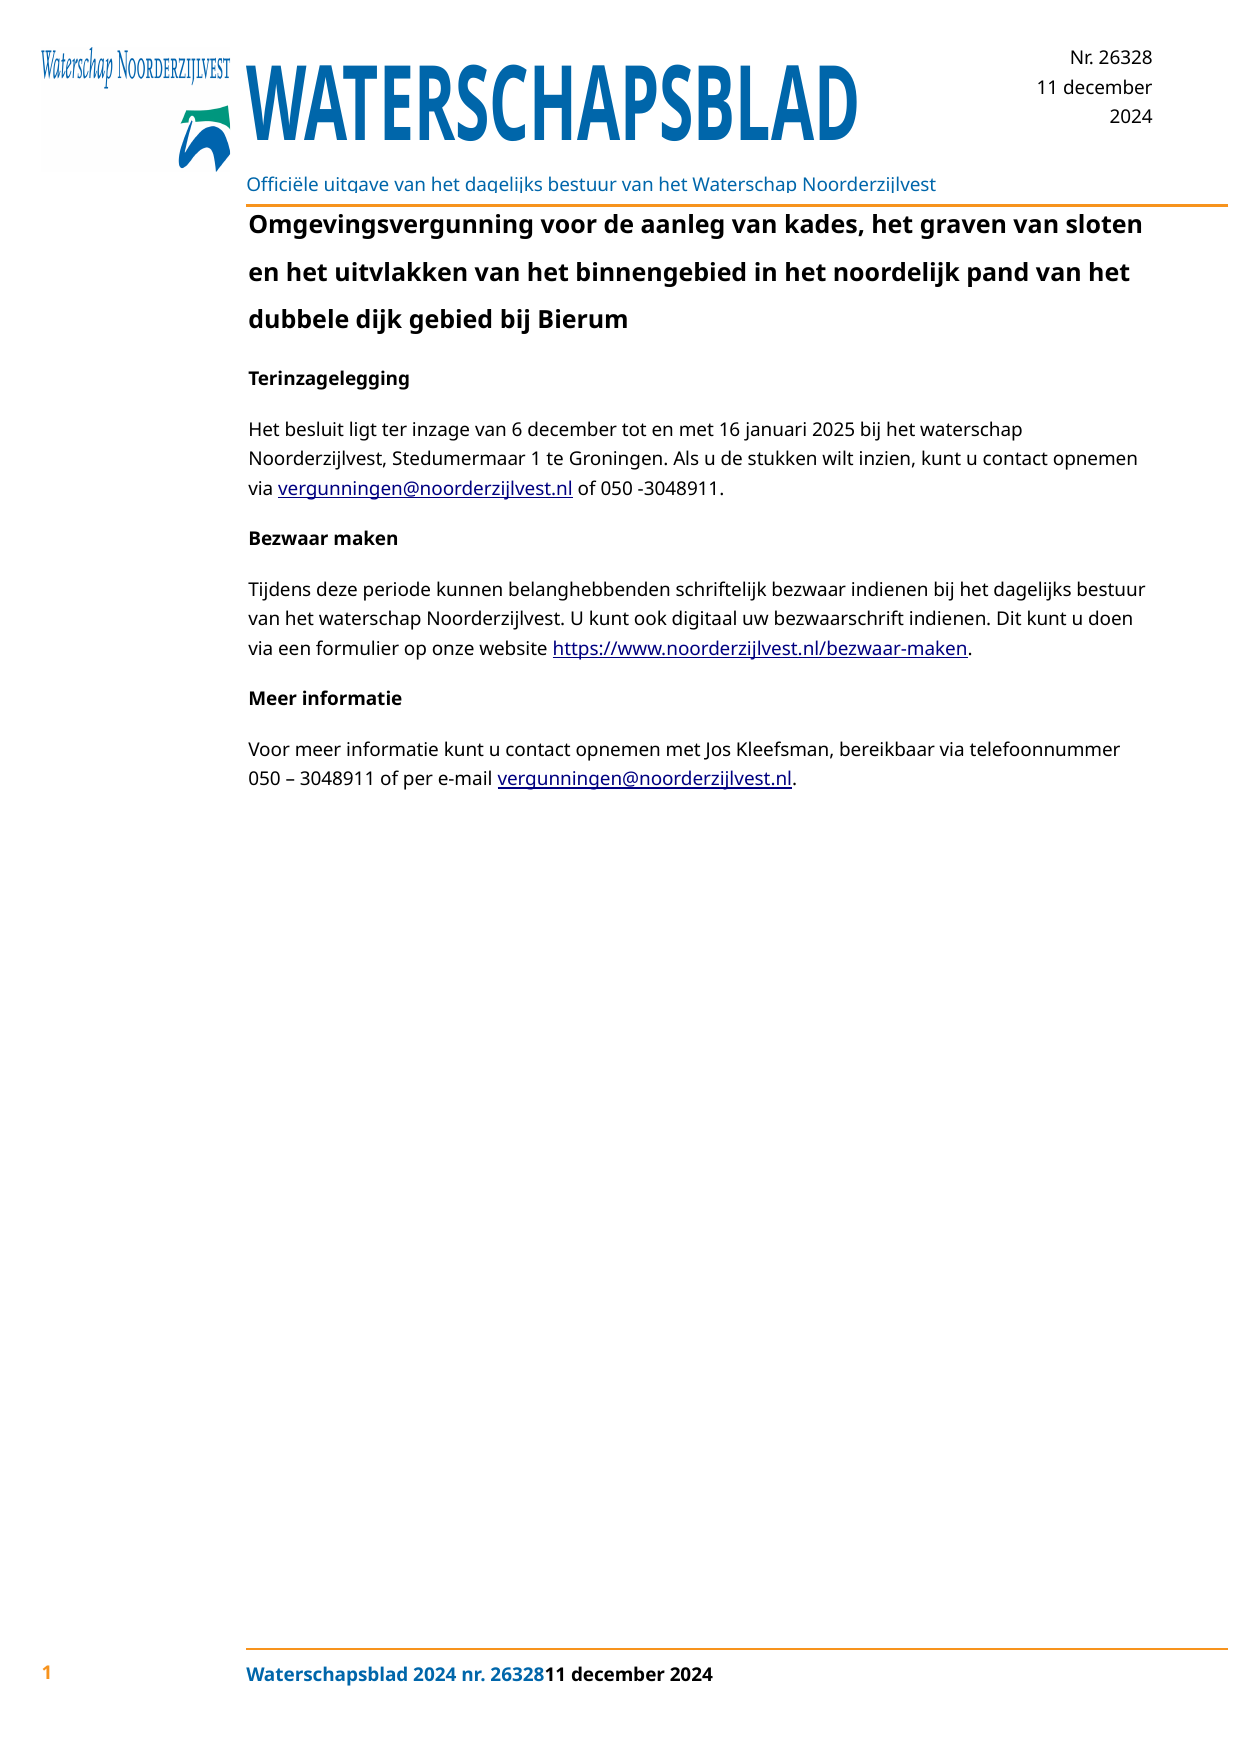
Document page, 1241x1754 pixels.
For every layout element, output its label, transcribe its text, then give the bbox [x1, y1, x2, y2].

text Bezwaar maken [248, 526, 1152, 551]
text Tijdens deze periode kunnen belanghebbenden schriftelijk bezwaar indienen bij het dagelijks bestuur van het waterschap Noorderzijlvest. U kunt ook digitaal uw bezwaarschrift indienen. Dit kunt u doen via een formulier op onze website https://www.noorderzijlvest.nl/bezwaar-maken. [248, 576, 1152, 661]
text Terinzagelegging [248, 366, 1152, 391]
text Omgevingsvergunning voor de aanleg van kades, het graven van sloten en het uitvlakken van het binnengebied in het noordelijk pand van het dubbele dijk gebied bij Bierum [248, 207, 1152, 336]
text Voor meer informatie kunt u contact opnemen met Jos Kleefsman, bereikbaar via telefoonnummer 050 – 3048911 of per e-mail vergunningen@noorderzijlvest.nl. [248, 736, 1152, 791]
picture [41, 47, 231, 172]
text Het besluit ligt ter inzage van 6 december tot en met 16 januari 2025 bij het waterschap Noorderzijlvest, Stedumermaar 1 te Groningen. Als u de stukken wilt inzien, kunt u contact opnemen via vergunningen@noorderzijlvest.nl of 050 -3048911. [248, 416, 1152, 501]
text Meer informatie [248, 686, 1152, 711]
